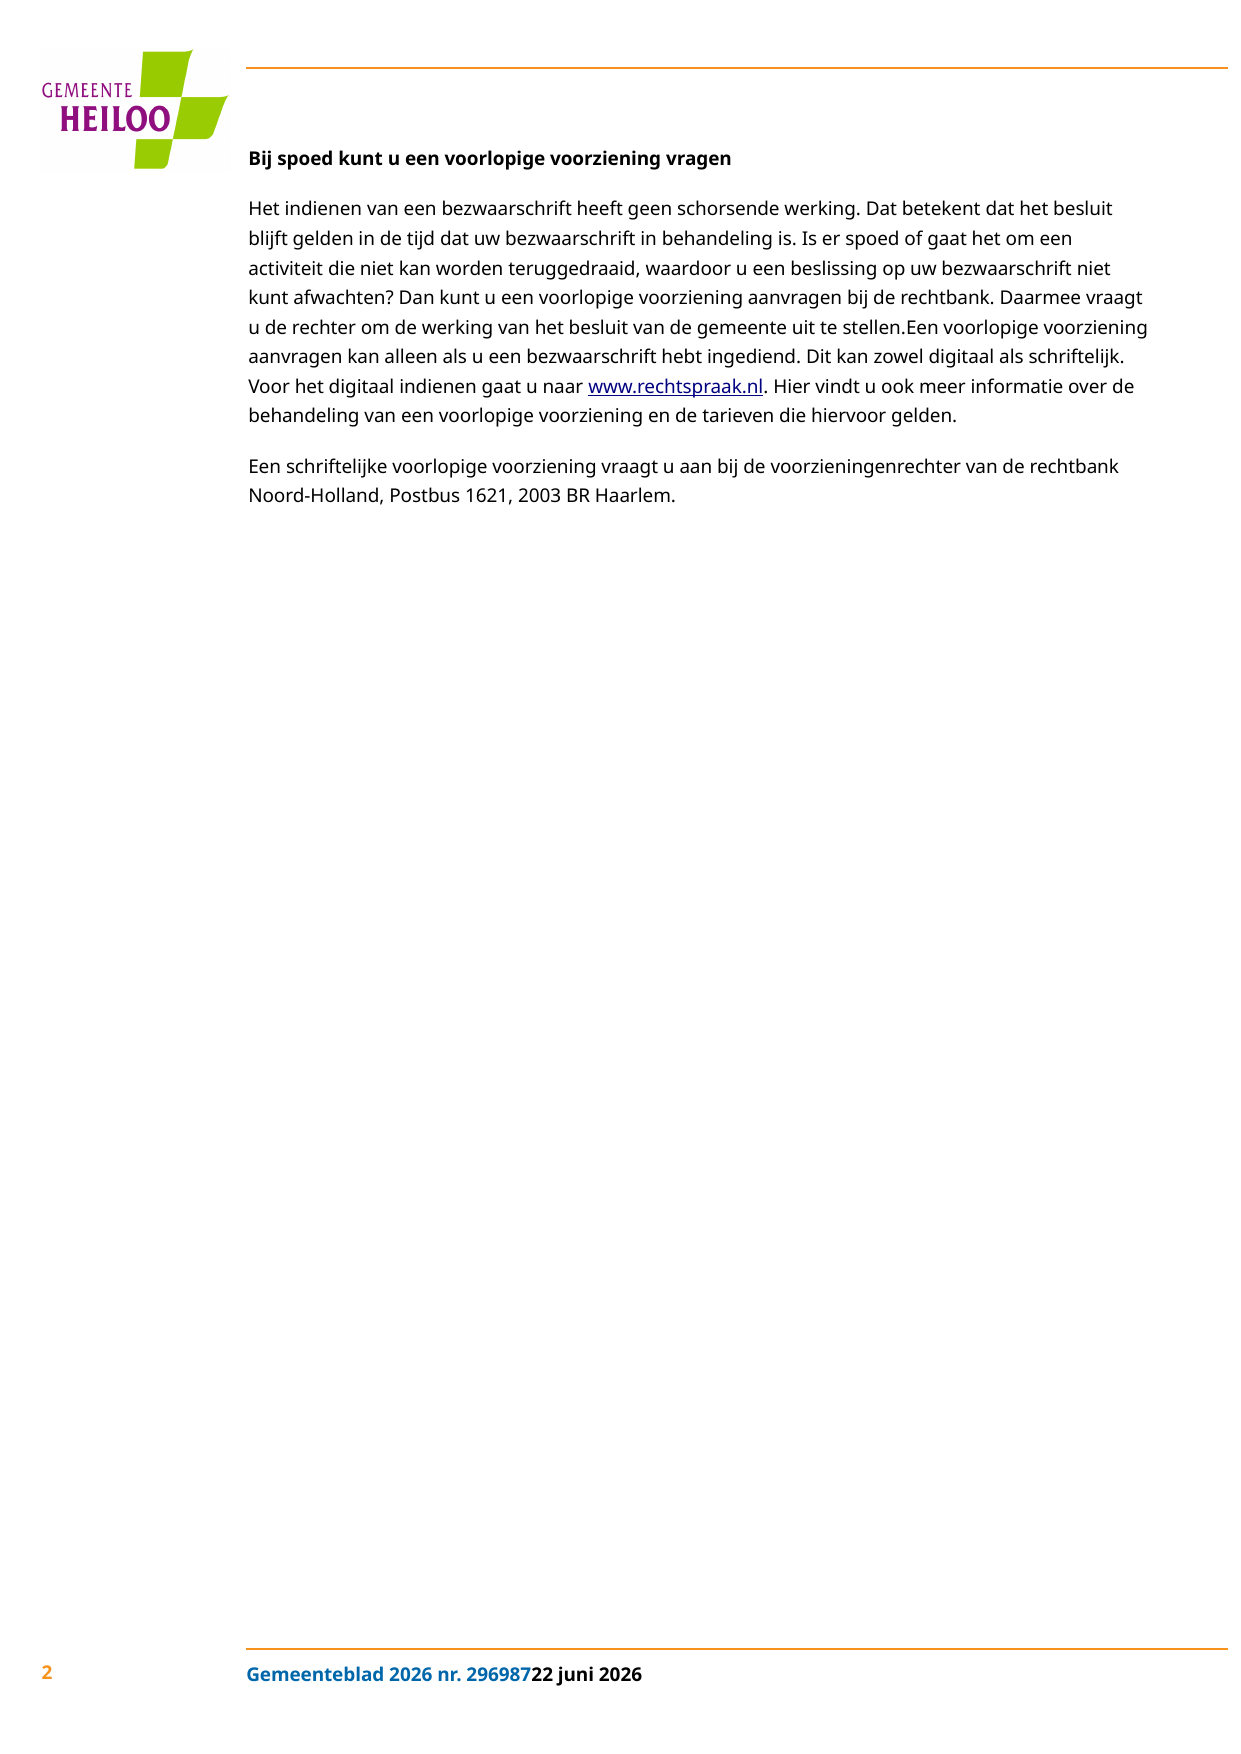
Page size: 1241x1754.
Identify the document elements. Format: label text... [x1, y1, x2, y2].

text Bij spoed kunt u een voorlopige voorziening vragen [248, 145, 1152, 171]
text Het indienen van een bezwaarschrift heeft geen schorsende werking. Dat betekent dat het besluit blijft gelden in de tijd dat uw bezwaarschrift in behandeling is. Is er spoed of gaat het om een activiteit die niet kan worden teruggedraaid, waardoor u een beslissing op uw bezwaarschrift niet kunt afwachten? Dan kunt u een voorlopige voorziening aanvragen bij de rechtbank. Daarmee vraagt u de rechter om de werking van het besluit van de gemeente uit te stellen.Een voorlopige voorziening aanvragen kan alleen als u een bezwaarschrift hebt ingediend. Dit kan zowel digitaal als schriftelijk. Voor het digitaal indienen gaat u naar www.rechtspraak.nl. Hier vindt u ook meer informatie over de behandeling van een voorlopige voorziening en de tarieven die hiervoor gelden. [248, 196, 1152, 428]
text Een schriftelijke voorlopige voorziening vraagt u aan bij de voorzieningenrechter van de rechtbank Noord-Holland, Postbus 1621, 2003 BR Haarlem. [248, 453, 1152, 508]
picture [41, 47, 231, 172]
